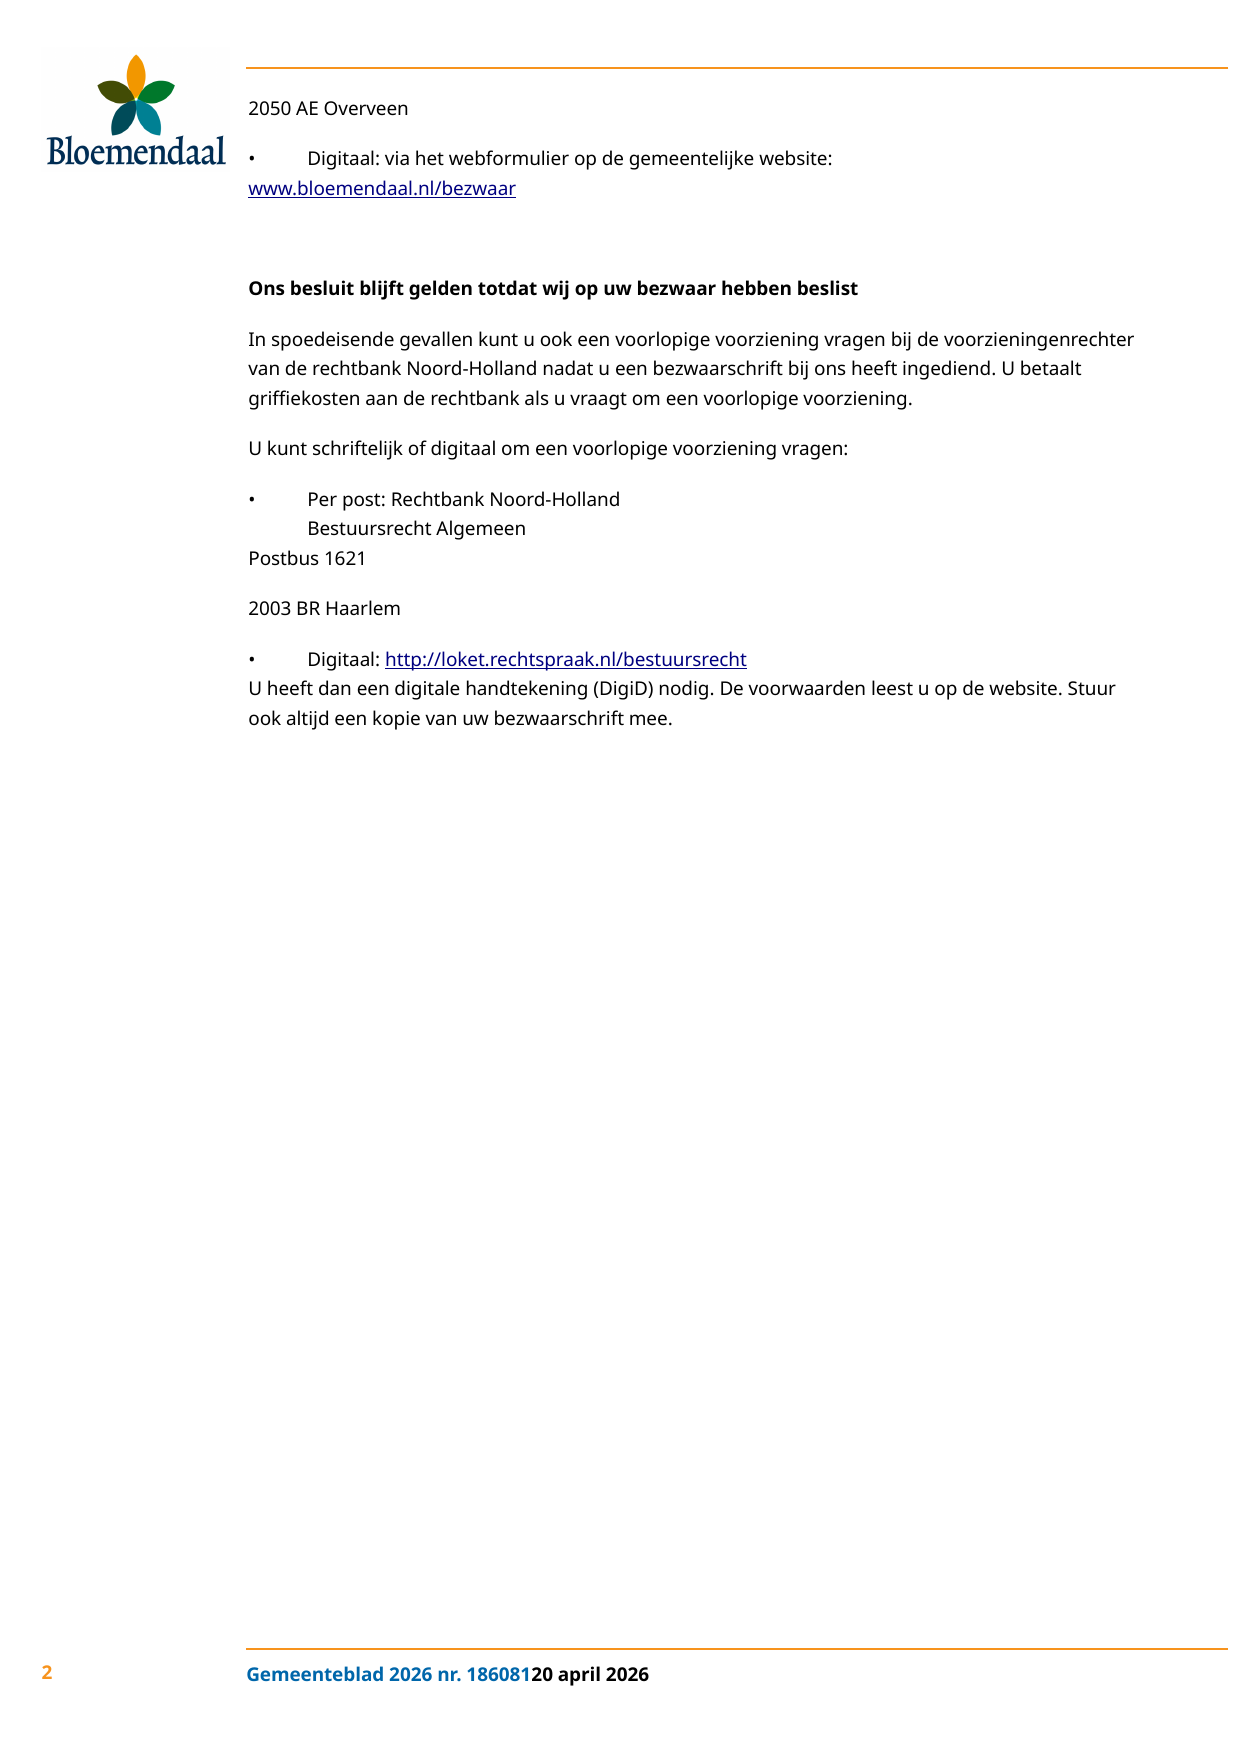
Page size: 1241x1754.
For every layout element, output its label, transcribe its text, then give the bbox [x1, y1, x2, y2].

list Digitaal: via het webformulier op de gemeentelijke website: [248, 145, 1152, 171]
text Ons besluit blijft gelden totdat wij op uw bezwaar hebben beslist [248, 276, 1152, 301]
text 2003 BR Haarlem [248, 596, 1152, 621]
text Postbus 1621 [248, 545, 1152, 571]
list Digitaal: http://loket.rechtspraak.nl/bestuursrecht [248, 646, 1152, 672]
text In spoedeisende gevallen kunt u ook een voorlopige voorziening vragen bij de voorzieningenrechter van de rechtbank Noord-Holland nadat u een bezwaarschrift bij ons heeft ingediend. U betaalt griffiekosten aan de rechtbank als u vraagt om een voorlopige voorziening. [248, 326, 1152, 411]
text www.bloemendaal.nl/bezwaar [248, 175, 1152, 201]
text U kunt schriftelijk of digitaal om een voorlopige voorziening vragen: [248, 436, 1152, 461]
text 2050 AE Overveen [248, 95, 1152, 121]
list Per post: Rechtbank Noord-Holland [248, 486, 1152, 512]
text U heeft dan een digitale handtekening (DigiD) nodig. De voorwaarden leest u op de website. Stuur ook altijd een kopie van uw bezwaarschrift mee. [248, 676, 1152, 731]
list Bestuursrecht Algemeen [248, 516, 1152, 541]
picture [41, 47, 231, 172]
